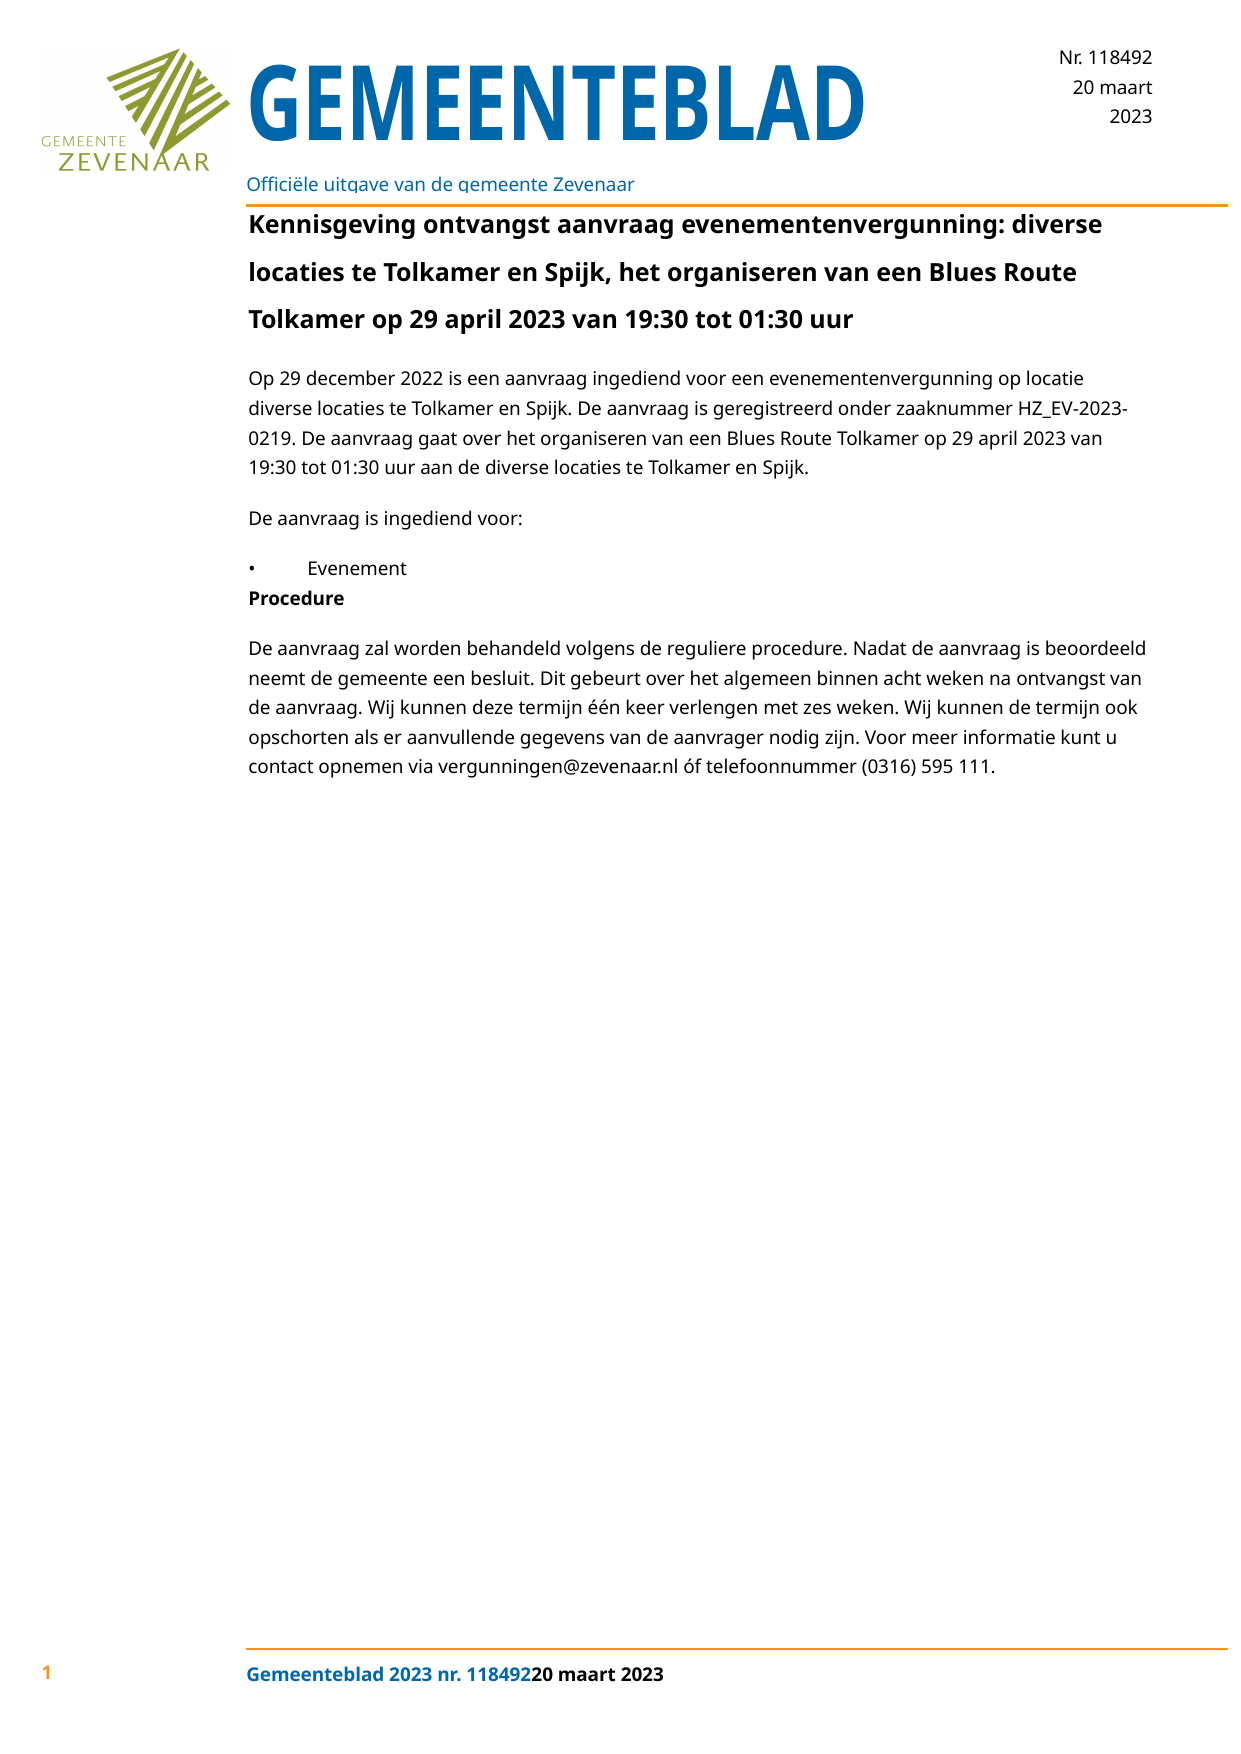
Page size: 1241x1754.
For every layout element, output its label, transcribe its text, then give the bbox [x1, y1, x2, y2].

text Kennisgeving ontvangst aanvraag evenementenvergunning: diverse locaties te Tolkamer en Spijk, het organiseren van een Blues Route Tolkamer op 29 april 2023 van 19:30 tot 01:30 uur [248, 207, 1152, 336]
text Procedure [248, 585, 1152, 610]
text De aanvraag is ingediend voor: [248, 505, 1152, 530]
text De aanvraag zal worden behandeld volgens de reguliere procedure. Nadat de aanvraag is beoordeeld neemt de gemeente een besluit. Dit gebeurt over het algemeen binnen acht weken na ontvangst van de aanvraag. Wij kunnen deze termijn één keer verlengen met zes weken. Wij kunnen de termijn ook opschorten als er aanvullende gegevens van de aanvrager nodig zijn. Voor meer informatie kunt u contact opnemen via vergunningen@zevenaar.nl óf telefoonnummer (0316) 595 111. [248, 635, 1152, 779]
list Evenement [248, 555, 1152, 581]
picture [41, 47, 231, 172]
text Op 29 december 2022 is een aanvraag ingediend voor een evenementenvergunning op locatie diverse locaties te Tolkamer en Spijk. De aanvraag is geregistreerd onder zaaknummer HZ_EV-2023-0219. De aanvraag gaat over het organiseren van een Blues Route Tolkamer op 29 april 2023 van 19:30 tot 01:30 uur aan de diverse locaties te Tolkamer en Spijk. [248, 366, 1152, 480]
